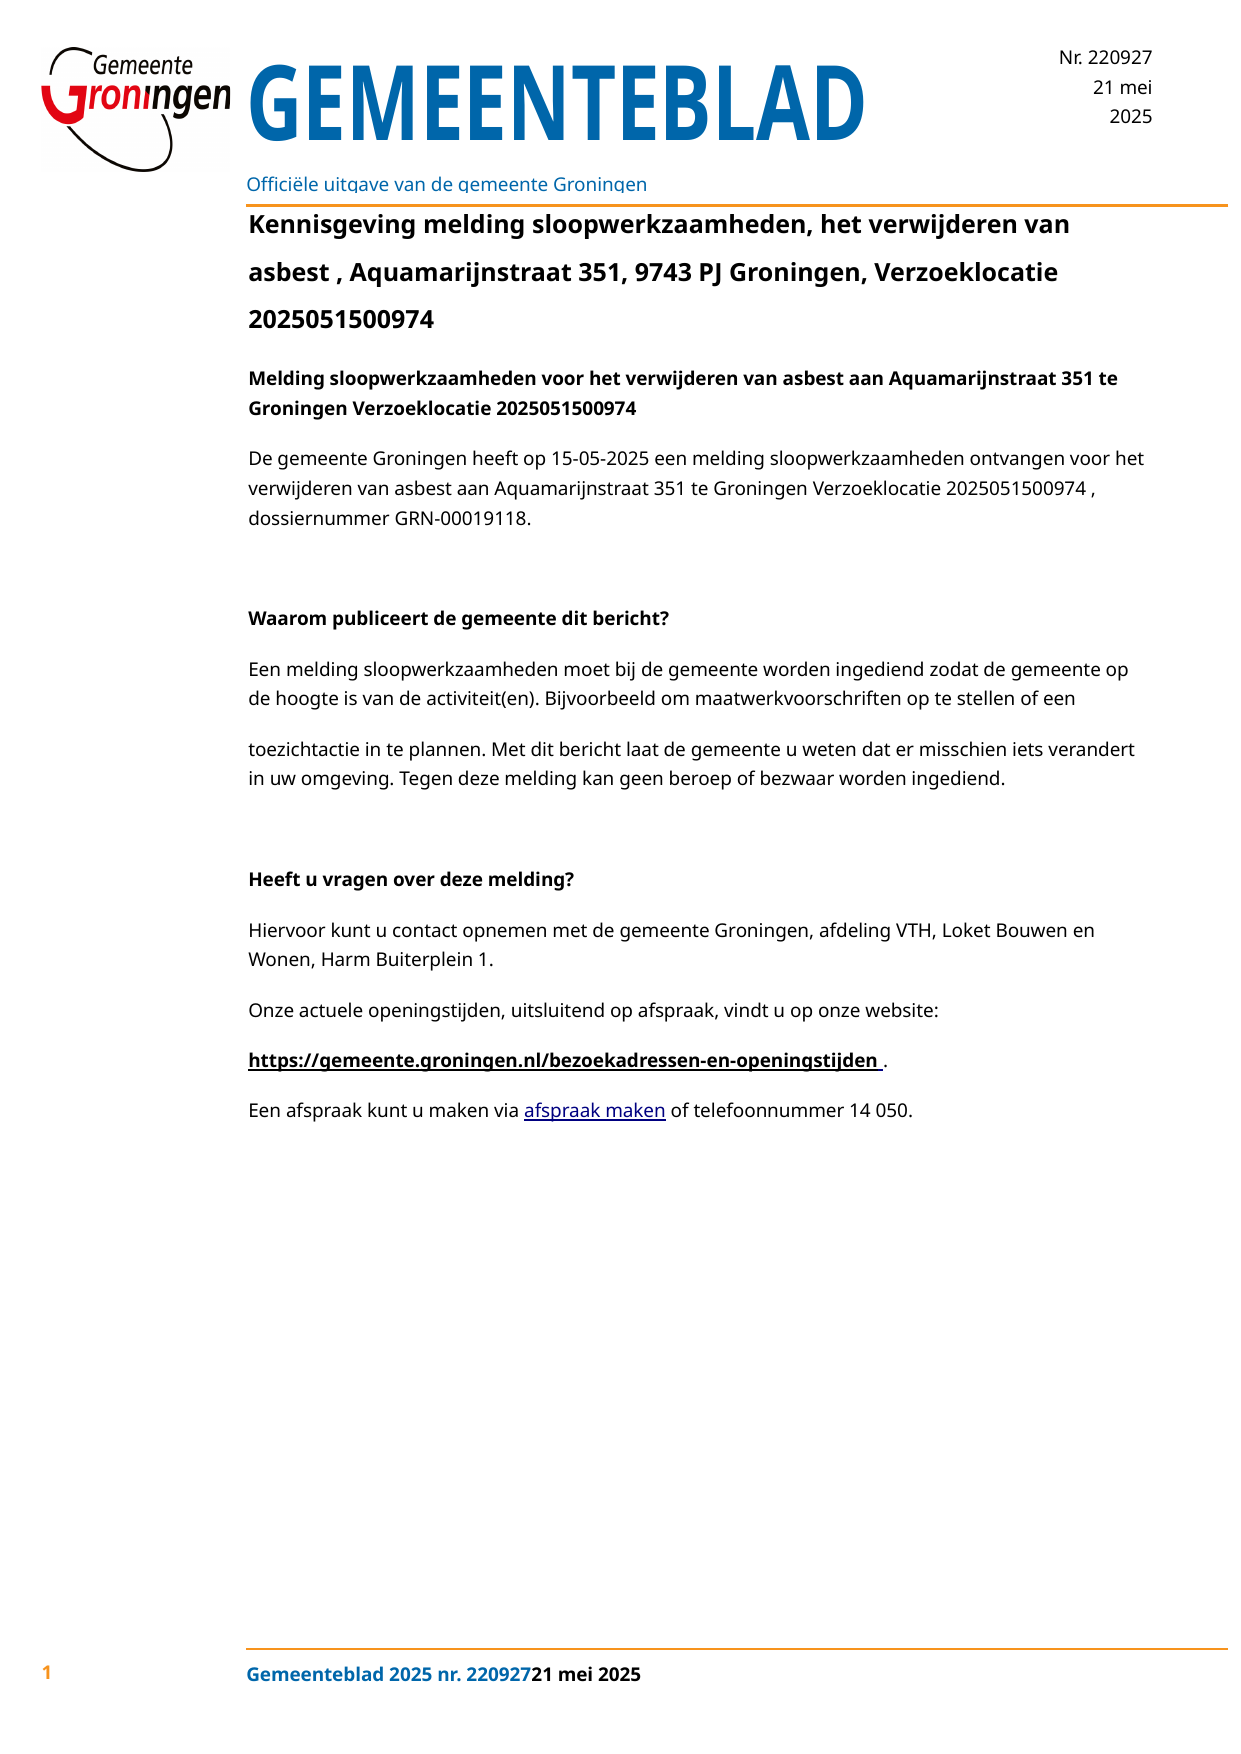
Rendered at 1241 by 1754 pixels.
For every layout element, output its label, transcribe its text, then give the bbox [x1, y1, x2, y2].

text https://gemeente.groningen.nl/bezoekadressen-en-openingstijden . [248, 1047, 1152, 1073]
picture [41, 47, 231, 172]
text Heeft u vragen over deze melding? [248, 866, 1152, 892]
text Onze actuele openingstijden, uitsluitend op afspraak, vindt u op onze website: [248, 997, 1152, 1022]
text Kennisgeving melding sloopwerkzaamheden, het verwijderen van asbest , Aquamarijnstraat 351, 9743 PJ Groningen, Verzoeklocatie 2025051500974 [248, 207, 1152, 336]
text Waarom publiceert de gemeente dit bericht? [248, 606, 1152, 631]
text Hiervoor kunt u contact opnemen met de gemeente Groningen, afdeling VTH, Loket Bouwen en Wonen, Harm Buiterplein 1. [248, 917, 1152, 972]
text toezichtactie in te plannen. Met dit bericht laat de gemeente u weten dat er misschien iets verandert in uw omgeving. Tegen deze melding kan geen beroep of bezwaar worden ingediend. [248, 736, 1152, 791]
text Melding sloopwerkzaamheden voor het verwijderen van asbest aan Aquamarijnstraat 351 te Groningen Verzoeklocatie 2025051500974 [248, 366, 1152, 421]
text Een afspraak kunt u maken via afspraak maken of telefoonnummer 14 050. [248, 1098, 1152, 1123]
text De gemeente Groningen heeft op 15-05-2025 een melding sloopwerkzaamheden ontvangen voor het verwijderen van asbest aan Aquamarijnstraat 351 te Groningen Verzoeklocatie 2025051500974 , dossiernummer GRN-00019118. [248, 446, 1152, 530]
text Een melding sloopwerkzaamheden moet bij de gemeente worden ingediend zodat de gemeente op de hoogte is van de activiteit(en). Bijvoorbeeld om maatwerkvoorschriften op te stellen of een [248, 656, 1152, 711]
